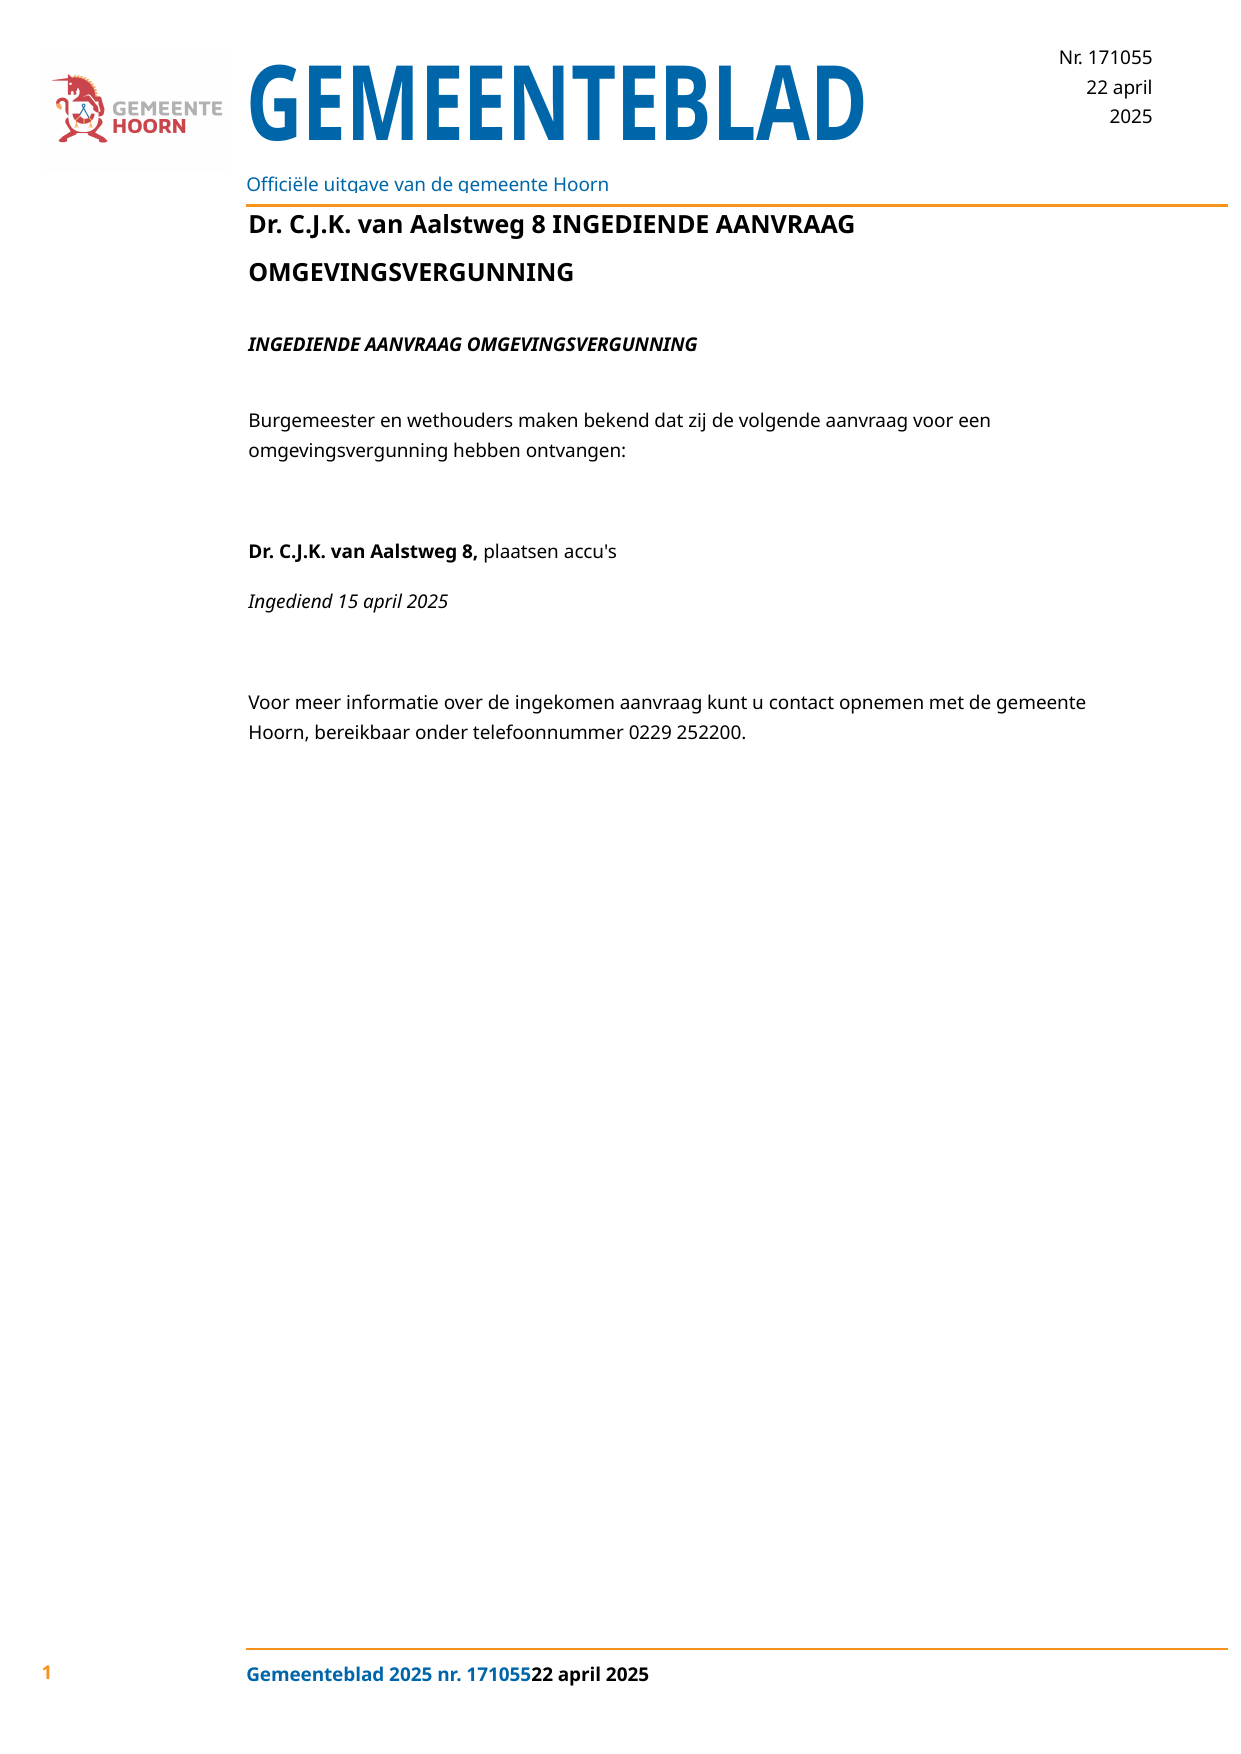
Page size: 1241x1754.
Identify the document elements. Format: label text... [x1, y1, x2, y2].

text Dr. C.J.K. van Aalstweg 8 INGEDIENDE AANVRAAG OMGEVINGSVERGUNNING [248, 207, 1152, 288]
picture [41, 47, 231, 172]
text INGEDIENDE AANVRAAG OMGEVINGSVERGUNNING [248, 331, 1152, 357]
text Dr. C.J.K. van Aalstweg 8, plaatsen accu's [248, 538, 1152, 564]
text Burgemeester en wethouders maken bekend dat zij de volgende aanvraag voor een omgevingsvergunning hebben ontvangen: [248, 408, 1152, 463]
text Voor meer informatie over de ingekomen aanvraag kunt u contact opnemen met de gemeente Hoorn, bereikbaar onder telefoonnummer 0229 252200. [248, 689, 1152, 744]
text Ingediend 15 april 2025 [248, 588, 1152, 614]
